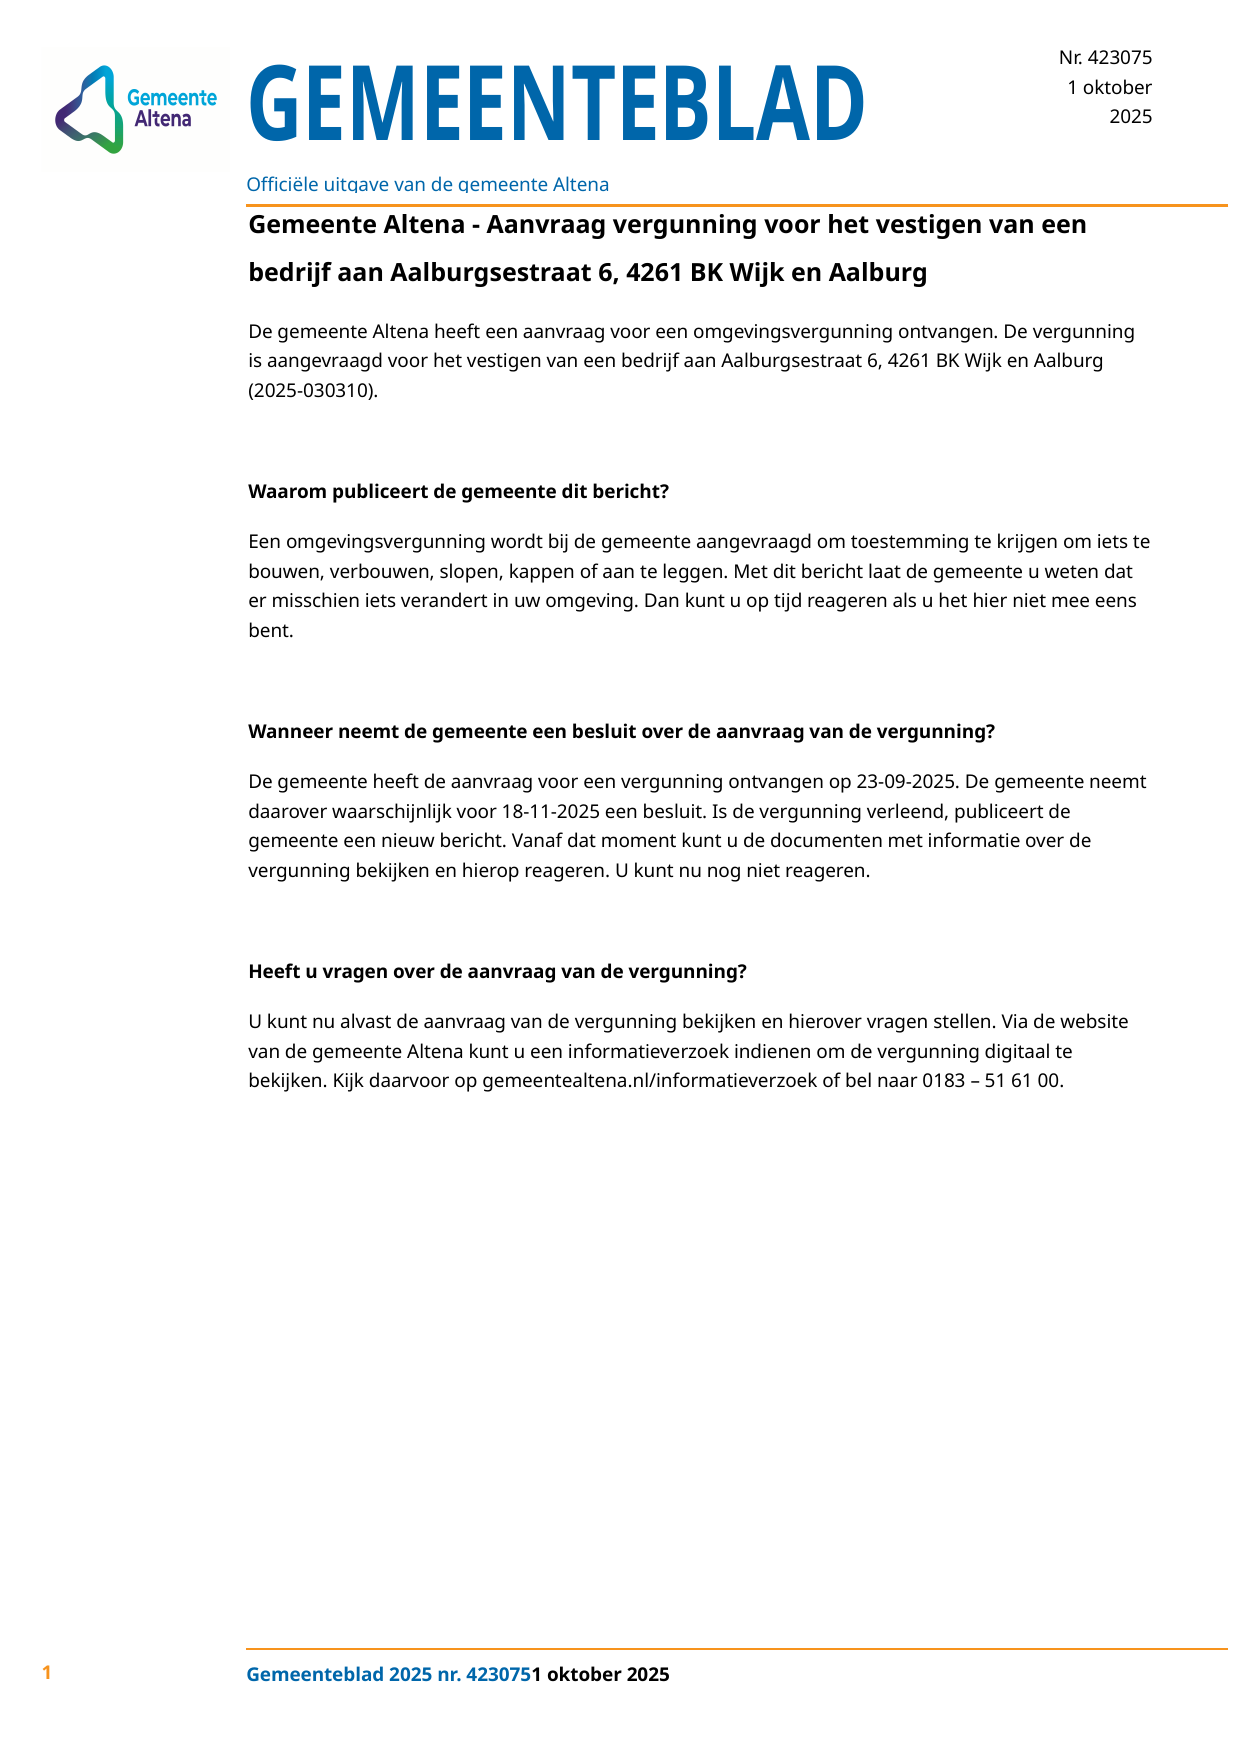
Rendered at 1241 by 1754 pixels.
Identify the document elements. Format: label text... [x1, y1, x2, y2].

text De gemeente Altena heeft een aanvraag voor een omgevingsvergunning ontvangen. De vergunning is aangevraagd voor het vestigen van een bedrijf aan Aalburgsestraat 6, 4261 BK Wijk en Aalburg (2025-030310). [248, 318, 1152, 403]
text Een omgevingsvergunning wordt bij de gemeente aangevraagd om toestemming te krijgen om iets te bouwen, verbouwen, slopen, kappen of aan te leggen. Met dit bericht laat de gemeente u weten dat er misschien iets verandert in uw omgeving. Dan kunt u op tijd reageren als u het hier niet mee eens bent. [248, 528, 1152, 643]
text Gemeente Altena - Aanvraag vergunning voor het vestigen van een bedrijf aan Aalburgsestraat 6, 4261 BK Wijk en Aalburg [248, 207, 1152, 288]
picture [41, 47, 231, 172]
text Waarom publiceert de gemeente dit bericht? [248, 478, 1152, 504]
text Wanneer neemt de gemeente een besluit over de aanvraag van de vergunning? [248, 718, 1152, 744]
text De gemeente heeft de aanvraag voor een vergunning ontvangen op 23-09-2025. De gemeente neemt daarover waarschijnlijk voor 18-11-2025 een besluit. Is de vergunning verleend, publiceert de gemeente een nieuw bericht. Vanaf dat moment kunt u de documenten met informatie over de vergunning bekijken en hierop reageren. U kunt nu nog niet reageren. [248, 768, 1152, 883]
text U kunt nu alvast de aanvraag van de vergunning bekijken en hierover vragen stellen. Via de website van de gemeente Altena kunt u een informatieverzoek indienen om de vergunning digitaal te bekijken. Kijk daarvoor op gemeentealtena.nl/informatieverzoek of bel naar 0183 – 51 61 00. [248, 1008, 1152, 1093]
text Heeft u vragen over de aanvraag van de vergunning? [248, 958, 1152, 984]
